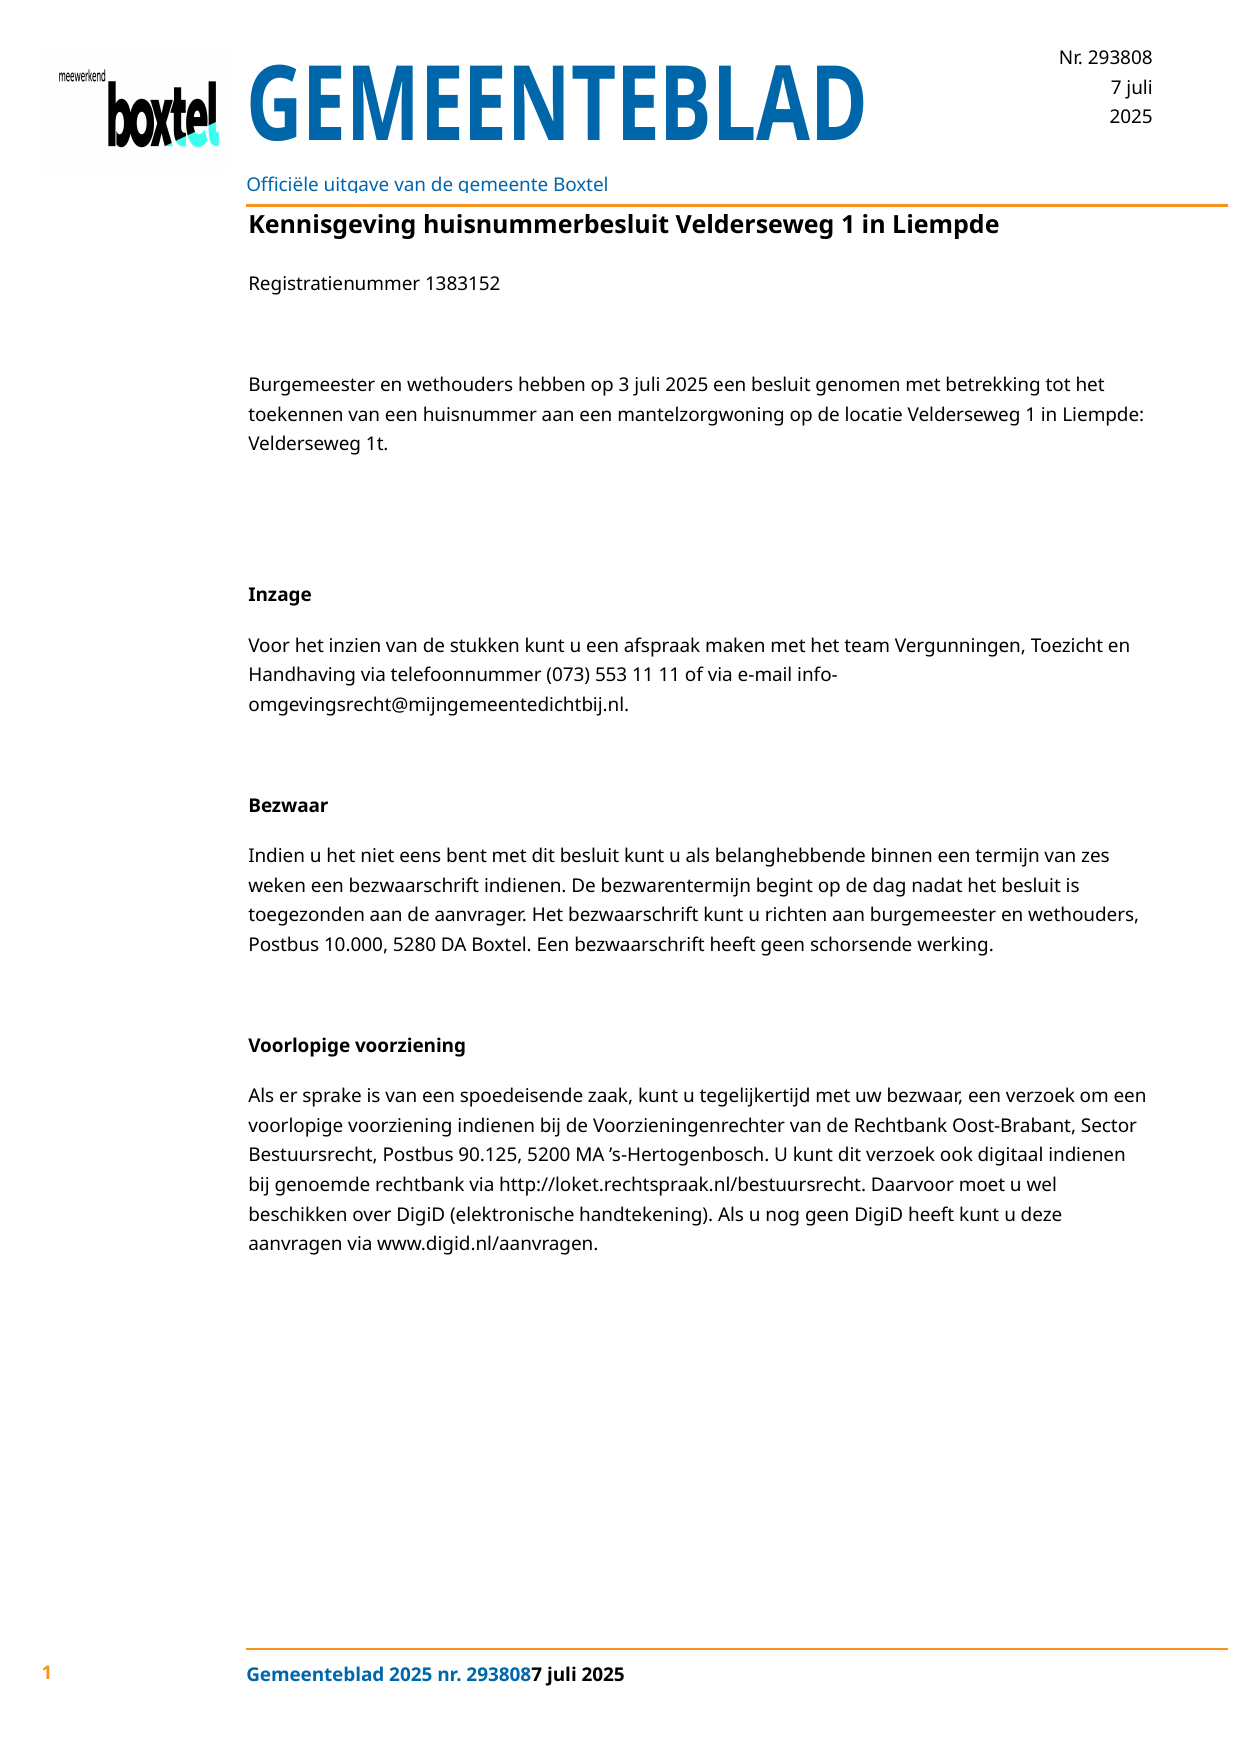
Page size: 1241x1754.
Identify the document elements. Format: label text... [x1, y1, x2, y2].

text Burgemeester en wethouders hebben op 3 juli 2025 een besluit genomen met betrekking tot het toekennen van een huisnummer aan een mantelzorgwoning op de locatie Velderseweg 1 in Liempde: Velderseweg 1t. [248, 371, 1152, 456]
text Voorlopige voorziening [248, 1032, 1152, 1058]
text Als er sprake is van een spoedeisende zaak, kunt u tegelijkertijd met uw bezwaar, een verzoek om een voorlopige voorziening indienen bij de Voorzieningenrechter van de Rechtbank Oost-Brabant, Sector Bestuursrecht, Postbus 90.125, 5200 MA ’s-Hertogenbosch. U kunt dit verzoek ook digitaal indienen bij genoemde rechtbank via http://loket.rechtspraak.nl/bestuursrecht. Daarvoor moet u wel beschikken over DigiD (elektronische handtekening). Als u nog geen DigiD heeft kunt u deze aanvragen via www.digid.nl/aanvragen. [248, 1082, 1152, 1256]
text Kennisgeving huisnummerbesluit Velderseweg 1 in Liempde [248, 207, 1152, 241]
text Bezwaar [248, 792, 1152, 818]
text Inzage [248, 582, 1152, 607]
text Voor het inzien van de stukken kunt u een afspraak maken met het team Vergunningen, Toezicht en Handhaving via telefoonnummer (073) 553 11 11 of via e-mail info-omgevingsrecht@mijngemeentedichtbij.nl. [248, 632, 1152, 717]
picture [41, 47, 231, 172]
text Indien u het niet eens bent met dit besluit kunt u als belanghebbende binnen een termijn van zes weken een bezwaarschrift indienen. De bezwarentermijn begint op de dag nadat het besluit is toegezonden aan de aanvrager. Het bezwaarschrift kunt u richten aan burgemeester en wethouders, Postbus 10.000, 5280 DA Boxtel. Een bezwaarschrift heeft geen schorsende werking. [248, 842, 1152, 957]
text Registratienummer 1383152 [248, 270, 1152, 296]
